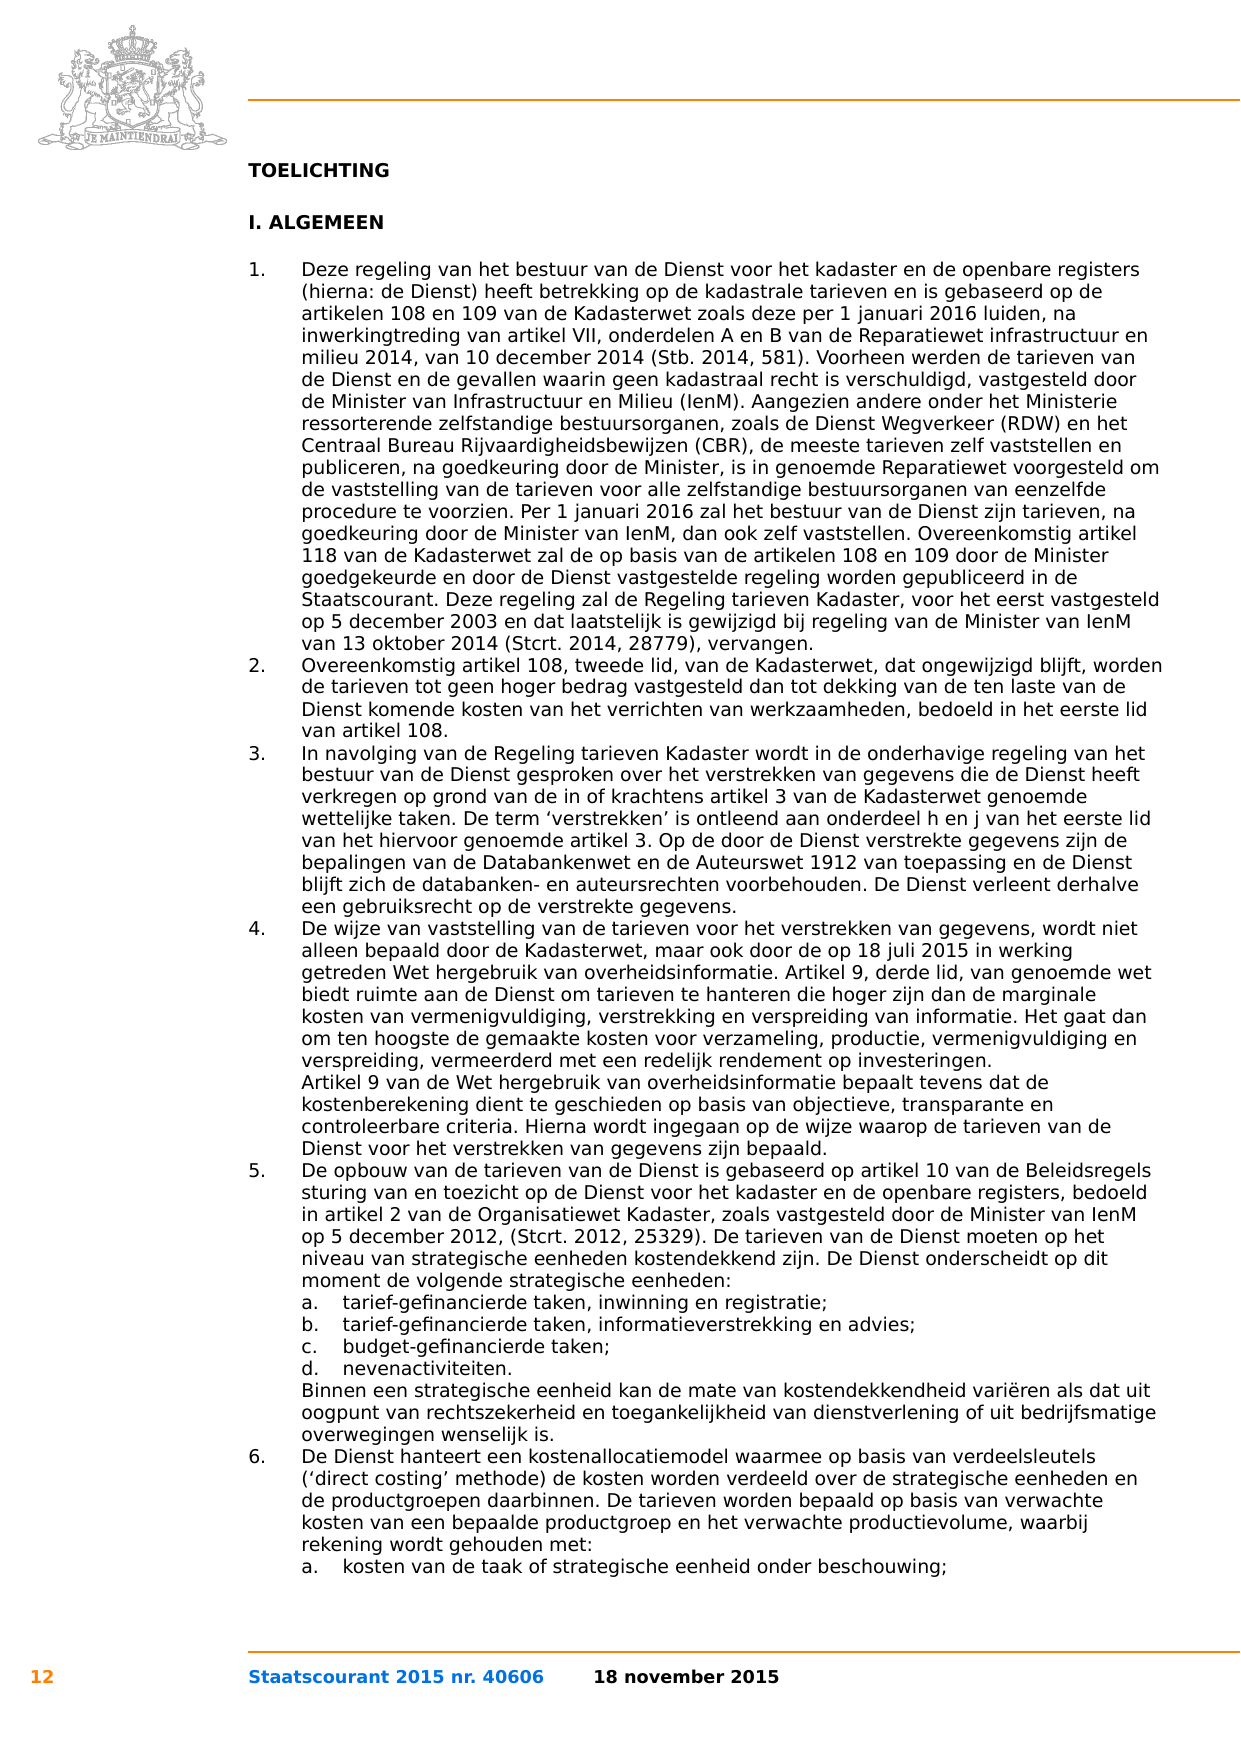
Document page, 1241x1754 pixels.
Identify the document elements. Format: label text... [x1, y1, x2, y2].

picture [38, 25, 227, 150]
text 2. Overeenkomstig artikel 108, tweede lid, van de Kadasterwet, dat ongewijzigd blijft, worden de tarieven tot geen hoger bedrag vastgesteld dan tot dekking van de ten laste van de Dienst komende kosten van het verrichten van werkzaamheden, bedoeld in het eerste lid van artikel 108. [248, 654, 1163, 742]
text c. budget-gefinancierde taken; [301, 1336, 1163, 1358]
text a. tarief-gefinancierde taken, inwinning en registratie; [301, 1292, 1163, 1314]
text b. tarief-gefinancierde taken, informatieverstrekking en advies; [301, 1314, 1163, 1336]
subtitle TOELICHTING [248, 160, 1163, 182]
subtitle I. ALGEMEEN [248, 212, 1163, 234]
text a. kosten van de taak of strategische eenheid onder beschouwing; [301, 1556, 1163, 1578]
text Artikel 9 van de Wet hergebruik van overheidsinformatie bepaalt tevens dat de kostenberekening dient te geschieden op basis van objectieve, transparante en controleerbare criteria. Hierna wordt ingegaan op de wijze waarop de tarieven van de Dienst voor het verstrekken van gegevens zijn bepaald. [301, 1072, 1163, 1160]
text d. nevenactiviteiten. [301, 1358, 1163, 1380]
text 1. Deze regeling van het bestuur van de Dienst voor het kadaster en de openbare registers (hierna: de Dienst) heeft betrekking op de kadastrale tarieven en is gebaseerd op de artikelen 108 en 109 van de Kadasterwet zoals deze per 1 januari 2016 luiden, na inwerkingtreding van artikel VII, onderdelen A en B van de Reparatiewet infrastructuur en milieu 2014, van 10 december 2014 (Stb. 2014, 581). Voorheen werden de tarieven van de Dienst en de gevallen waarin geen kadastraal recht is verschuldigd, vastgesteld door de Minister van Infrastructuur en Milieu (IenM). Aangezien andere onder het Ministerie ressorterende zelfstandige bestuursorganen, zoals de Dienst Wegverkeer (RDW) en het Centraal Bureau Rijvaardigheidsbewijzen (CBR), de meeste tarieven zelf vaststellen en publiceren, na goedkeuring door de Minister, is in genoemde Reparatiewet voorgesteld om de vaststelling van de tarieven voor alle zelfstandige bestuursorganen van eenzelfde procedure te voorzien. Per 1 januari 2016 zal het bestuur van de Dienst zijn tarieven, na goedkeuring door de Minister van IenM, dan ook zelf vaststellen. Overeenkomstig artikel 118 van de Kadasterwet zal de op basis van de artikelen 108 en 109 door de Minister goedgekeurde en door de Dienst vastgestelde regeling worden gepubliceerd in de Staatscourant. Deze regeling zal de Regeling tarieven Kadaster, voor het eerst vastgesteld op 5 december 2003 en dat laatstelijk is gewijzigd bij regeling van de Minister van IenM van 13 oktober 2014 (Stcrt. 2014, 28779), vervangen. [248, 259, 1163, 654]
text 6. De Dienst hanteert een kostenallocatiemodel waarmee op basis van verdeelsleutels (‘direct costing’ methode) de kosten worden verdeeld over de strategische eenheden en de productgroepen daarbinnen. De tarieven worden bepaald op basis van verwachte kosten van een bepaalde productgroep en het verwachte productievolume, waarbij rekening wordt gehouden met: [248, 1446, 1163, 1556]
text Binnen een strategische eenheid kan de mate van kostendekkendheid variëren als dat uit oogpunt van rechtszekerheid en toegankelijkheid van dienstverlening of uit bedrijfsmatige overwegingen wenselijk is. [301, 1380, 1163, 1446]
text 5. De opbouw van de tarieven van de Dienst is gebaseerd op artikel 10 van de Beleidsregels sturing van en toezicht op de Dienst voor het kadaster en de openbare registers, bedoeld in artikel 2 van de Organisatiewet Kadaster, zoals vastgesteld door de Minister van IenM op 5 december 2012, (Stcrt. 2012, 25329). De tarieven van de Dienst moeten op het niveau van strategische eenheden kostendekkend zijn. De Dienst onderscheidt op dit moment de volgende strategische eenheden: [248, 1160, 1163, 1292]
text 3. In navolging van de Regeling tarieven Kadaster wordt in de onderhavige regeling van het bestuur van de Dienst gesproken over het verstrekken van gegevens die de Dienst heeft verkregen op grond van de in of krachtens artikel 3 van de Kadasterwet genoemde wettelijke taken. De term ‘verstrekken’ is ontleend aan onderdeel h en j van het eerste lid van het hiervoor genoemde artikel 3. Op de door de Dienst verstrekte gegevens zijn de bepalingen van de Databankenwet en de Auteurswet 1912 van toepassing en de Dienst blijft zich de databanken- en auteursrechten voorbehouden. De Dienst verleent derhalve een gebruiksrecht op de verstrekte gegevens. [248, 742, 1163, 918]
text 4. De wijze van vaststelling van de tarieven voor het verstrekken van gegevens, wordt niet alleen bepaald door de Kadasterwet, maar ook door de op 18 juli 2015 in werking getreden Wet hergebruik van overheidsinformatie. Artikel 9, derde lid, van genoemde wet biedt ruimte aan de Dienst om tarieven te hanteren die hoger zijn dan de marginale kosten van vermenigvuldiging, verstrekking en verspreiding van informatie. Het gaat dan om ten hoogste de gemaakte kosten voor verzameling, productie, vermenigvuldiging en verspreiding, vermeerderd met een redelijk rendement op investeringen. [248, 918, 1163, 1072]
